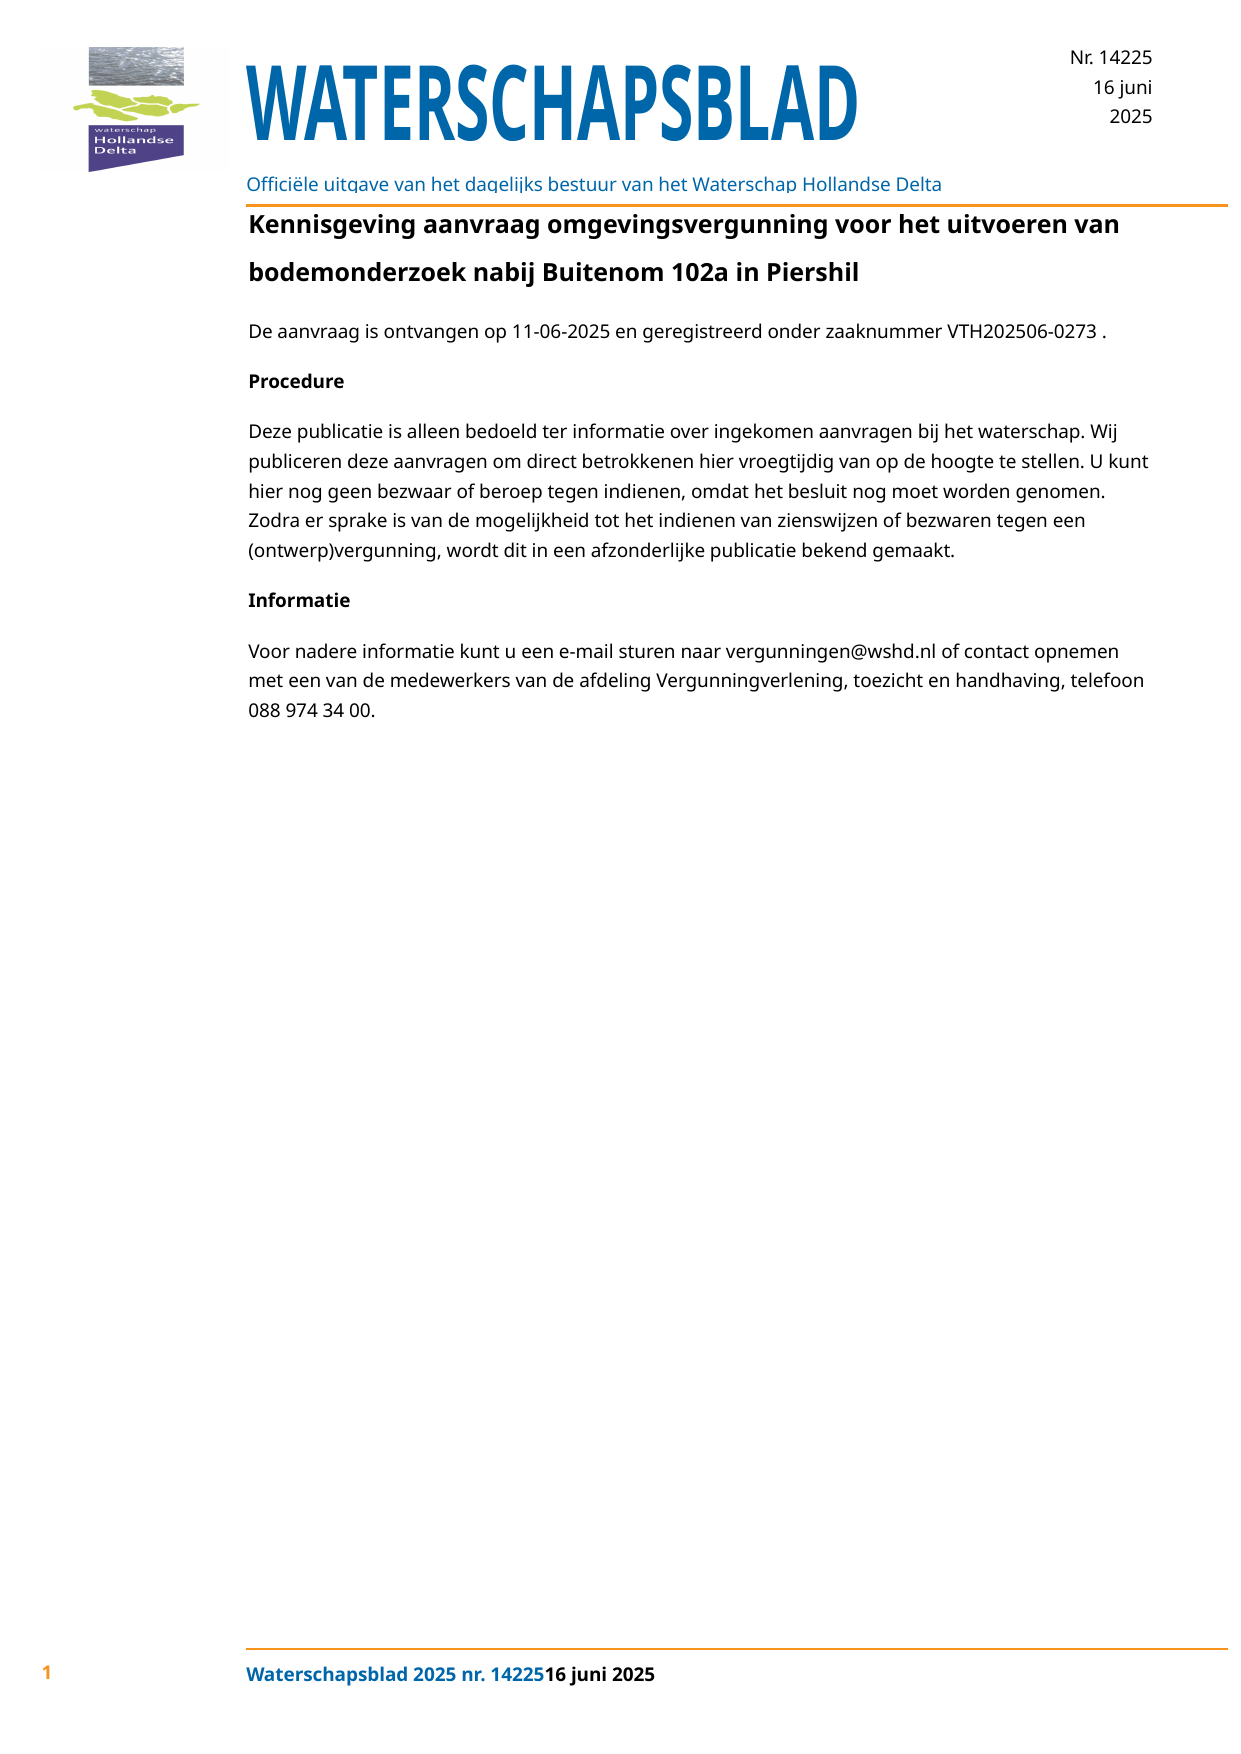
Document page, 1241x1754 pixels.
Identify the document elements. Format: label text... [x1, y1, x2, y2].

picture [41, 47, 231, 172]
text De aanvraag is ontvangen op 11-06-2025 en geregistreerd onder zaaknummer VTH202506-0273 . [248, 318, 1152, 344]
text Voor nadere informatie kunt u een e-mail sturen naar vergunningen@wshd.nl of contact opnemen met een van de medewerkers van de afdeling Vergunningverlening, toezicht en handhaving, telefoon 088 974 34 00. [248, 638, 1152, 723]
text Informatie [248, 587, 1152, 613]
text Deze publicatie is alleen bedoeld ter informatie over ingekomen aanvragen bij het waterschap. Wij publiceren deze aanvragen om direct betrokkenen hier vroegtijdig van op de hoogte te stellen. U kunt hier nog geen bezwaar of beroep tegen indienen, omdat het besluit nog moet worden genomen. Zodra er sprake is van de mogelijkheid tot het indienen van zienswijzen of bezwaren tegen een (ontwerp)vergunning, wordt dit in een afzonderlijke publicatie bekend gemaakt. [248, 419, 1152, 563]
text Procedure [248, 368, 1152, 394]
text Kennisgeving aanvraag omgevingsvergunning voor het uitvoeren van bodemonderzoek nabij Buitenom 102a in Piershil [248, 207, 1152, 288]
